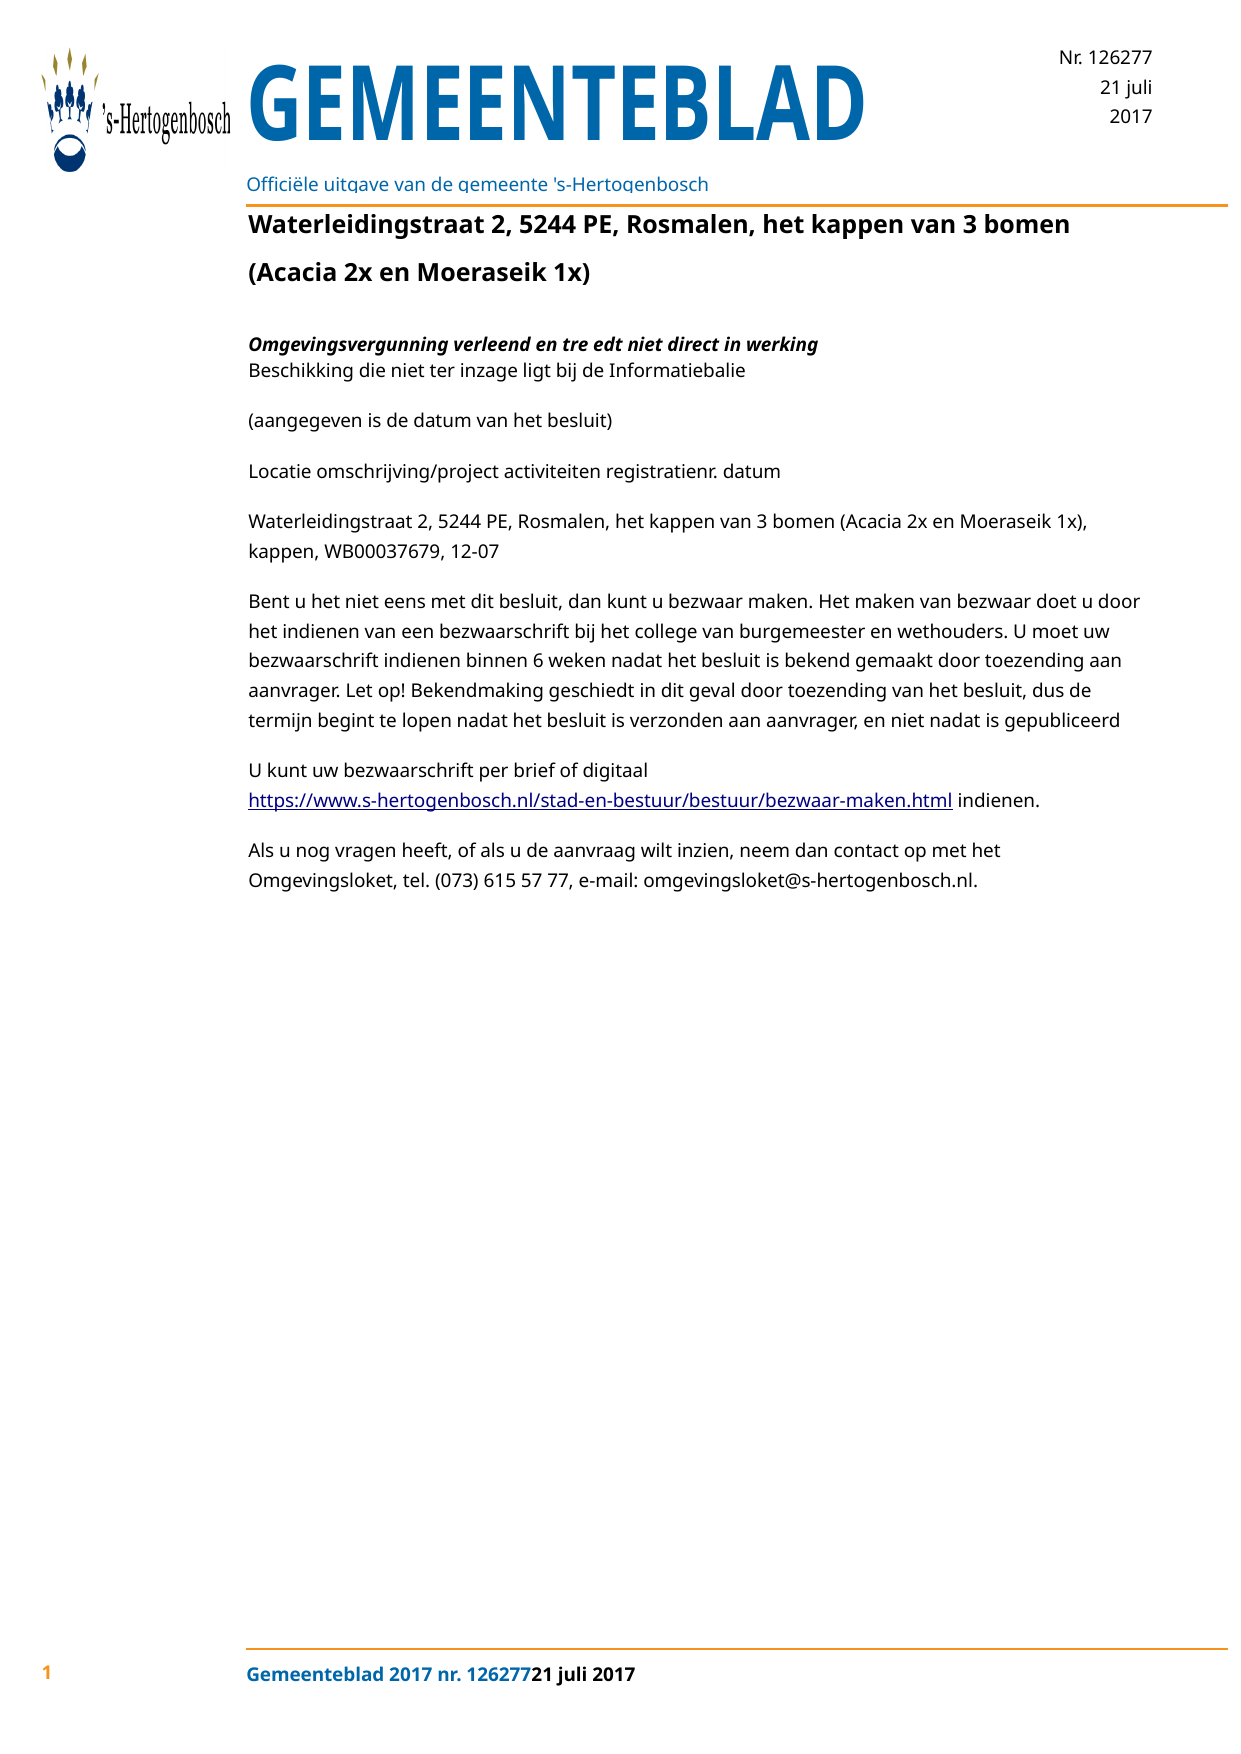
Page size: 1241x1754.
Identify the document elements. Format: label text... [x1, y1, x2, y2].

text Beschikking die niet ter inzage ligt bij de Informatiebalie [248, 357, 1152, 383]
text Waterleidingstraat 2, 5244 PE, Rosmalen, het kappen van 3 bomen (Acacia 2x en Moeraseik 1x) [248, 207, 1152, 288]
text Waterleidingstraat 2, 5244 PE, Rosmalen, het kappen van 3 bomen (Acacia 2x en Moeraseik 1x), kappen, WB00037679, 12-07 [248, 508, 1152, 564]
text Omgevingsvergunning verleend en tre edt niet direct in werking [248, 331, 1152, 357]
text Als u nog vragen heeft, of als u de aanvraag wilt inzien, neem dan contact op met het Omgevingsloket, tel. (073) 615 57 77, e-mail: omgevingsloket@s-hertogenbosch.nl. [248, 837, 1152, 892]
text Locatie omschrijving/project activiteiten registratienr. datum [248, 458, 1152, 484]
text (aangegeven is de datum van het besluit) [248, 408, 1152, 433]
text U kunt uw bezwaarschrift per brief of digitaal https://www.s-hertogenbosch.nl/stad-en-bestuur/bestuur/bezwaar-maken.html indienen. [248, 757, 1152, 812]
picture [41, 47, 231, 172]
text Bent u het niet eens met dit besluit, dan kunt u bezwaar maken. Het maken van bezwaar doet u door het indienen van een bezwaarschrift bij het college van burgemeester en wethouders. U moet uw bezwaarschrift indienen binnen 6 weken nadat het besluit is bekend gemaakt door toezending aan aanvrager. Let op! Bekendmaking geschiedt in dit geval door toezending van het besluit, dus de termijn begint te lopen nadat het besluit is verzonden aan aanvrager, en niet nadat is gepubliceerd [248, 588, 1152, 732]
